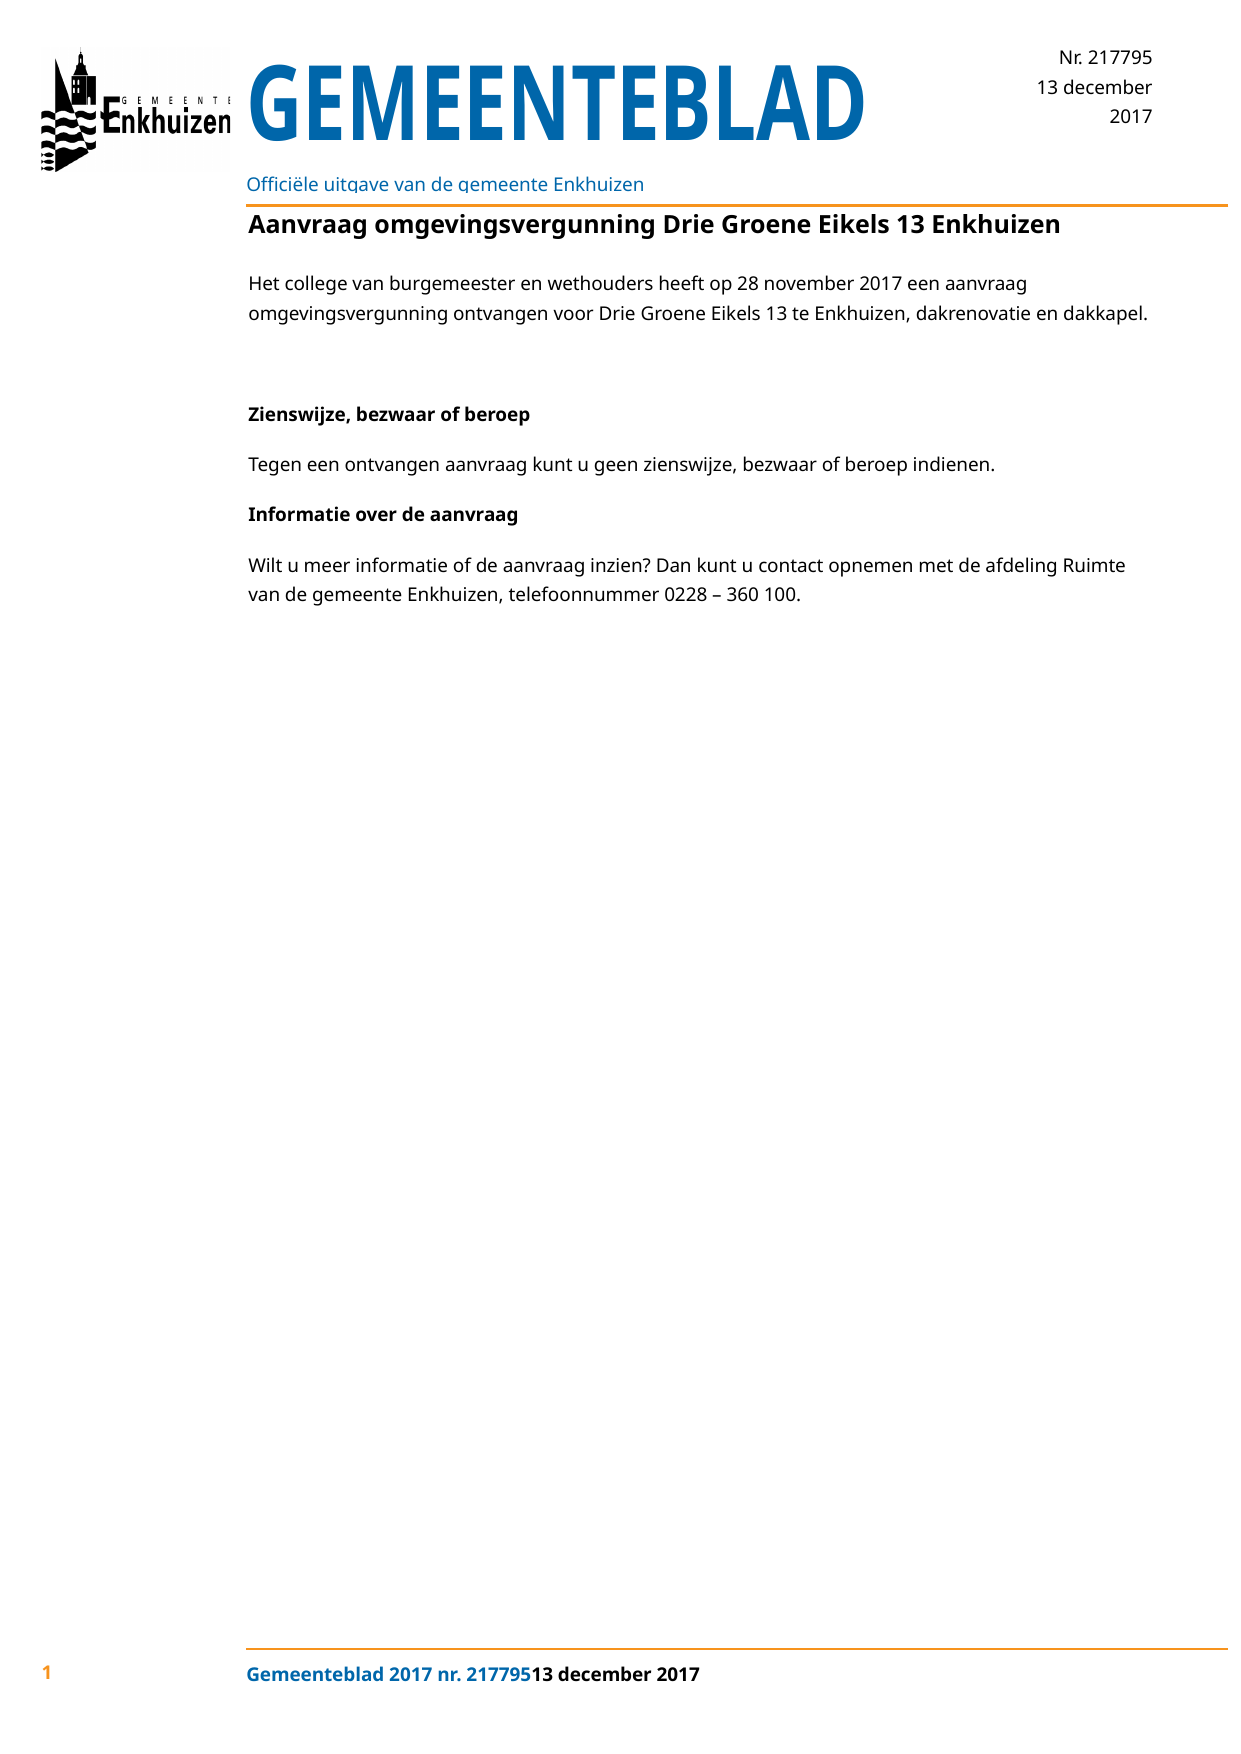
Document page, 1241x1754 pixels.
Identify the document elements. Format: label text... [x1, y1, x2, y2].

text Informatie over de aanvraag [248, 502, 1152, 527]
text Wilt u meer informatie of de aanvraag inzien? Dan kunt u contact opnemen met de afdeling Ruimte van de gemeente Enkhuizen, telefoonnummer 0228 – 360 100. [248, 552, 1152, 607]
text Zienswijze, bezwaar of beroep [248, 401, 1152, 426]
text Aanvraag omgevingsvergunning Drie Groene Eikels 13 Enkhuizen [248, 207, 1152, 241]
text Het college van burgemeester en wethouders heeft op 28 november 2017 een aanvraag omgevingsvergunning ontvangen voor Drie Groene Eikels 13 te Enkhuizen, dakrenovatie en dakkapel. [248, 270, 1152, 326]
text Tegen een ontvangen aanvraag kunt u geen zienswijze, bezwaar of beroep indienen. [248, 451, 1152, 477]
picture [41, 47, 231, 172]
